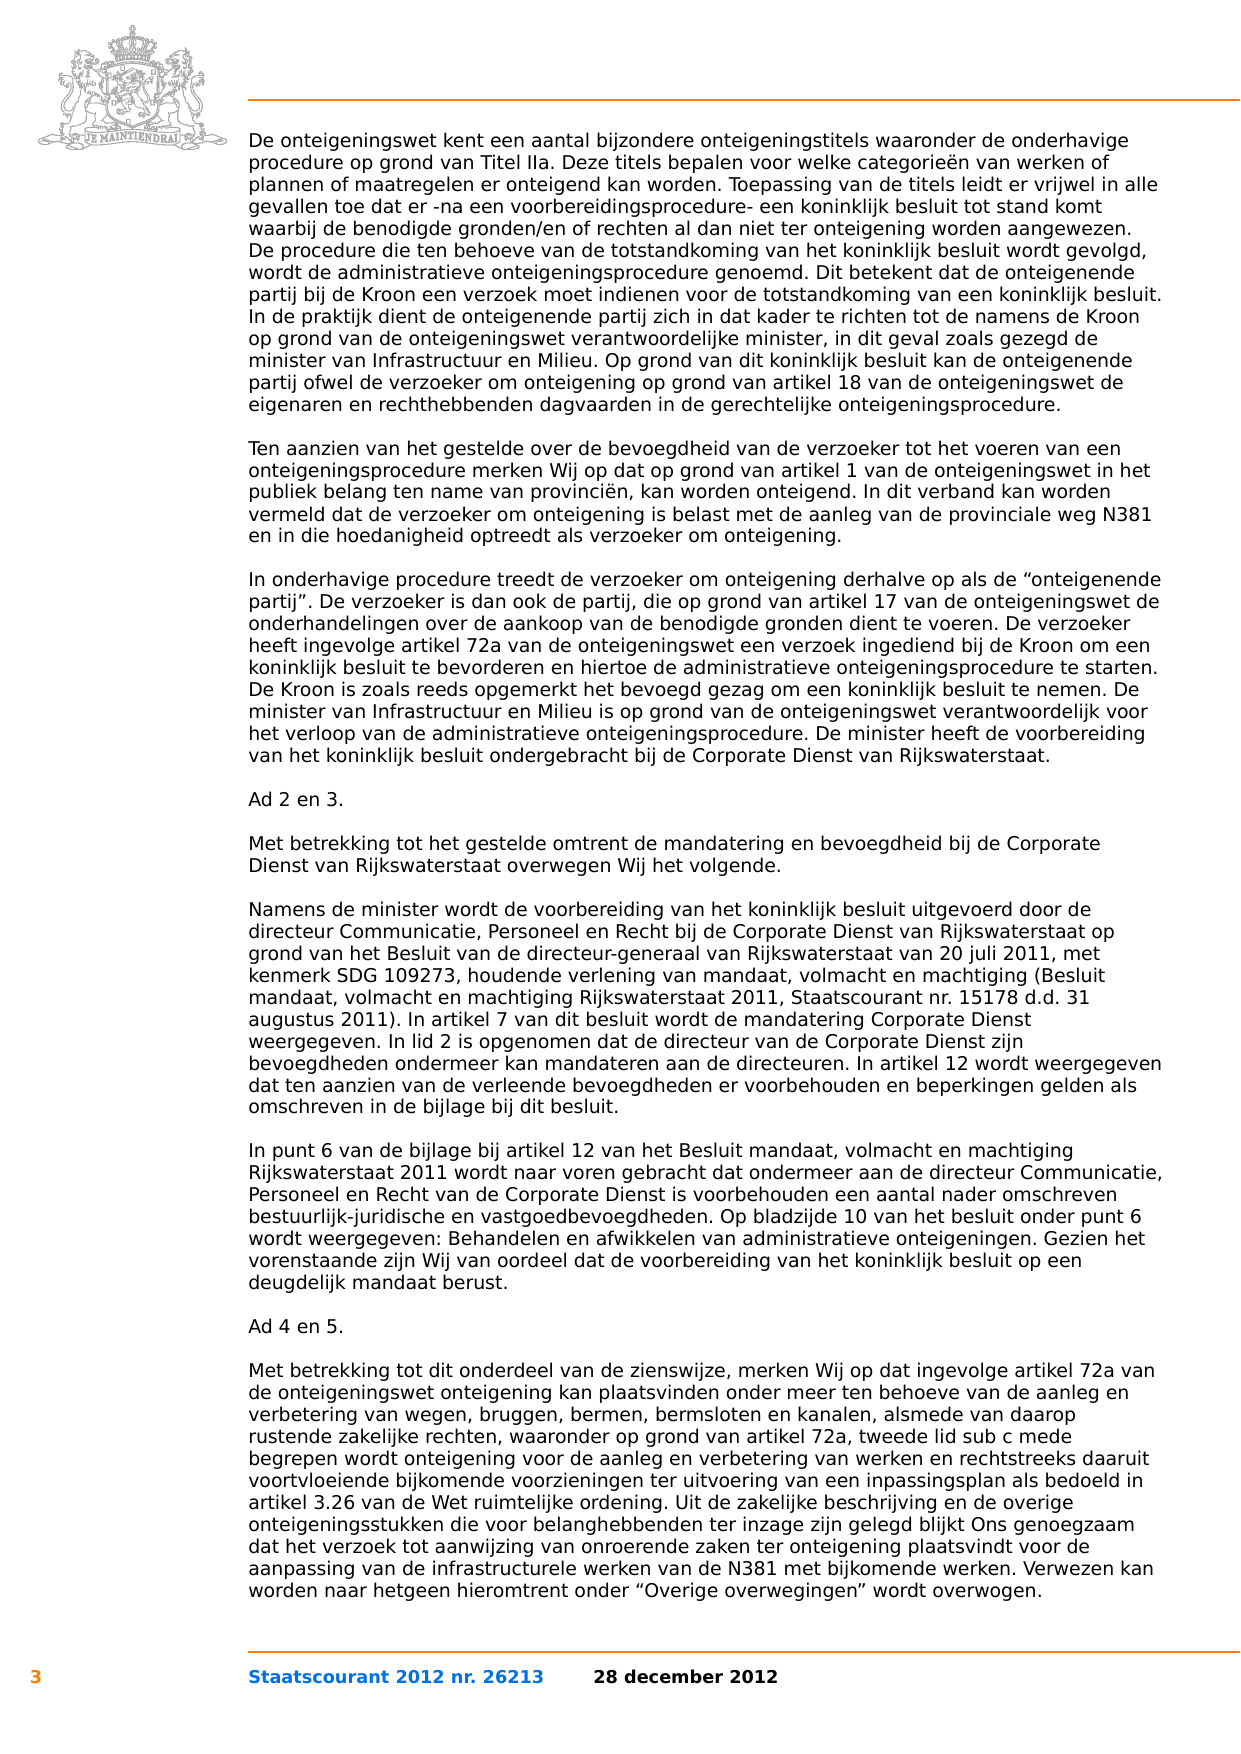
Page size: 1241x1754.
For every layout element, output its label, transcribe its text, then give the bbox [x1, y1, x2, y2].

text De onteigeningswet kent een aantal bijzondere onteigeningstitels waaronder de onderhavige procedure op grond van Titel IIa. Deze titels bepalen voor welke categorieën van werken of plannen of maatregelen er onteigend kan worden. Toepassing van de titels leidt er vrijwel in alle gevallen toe dat er -na een voorbereidingsprocedure- een koninklijk besluit tot stand komt waarbij de benodigde gronden/en of rechten al dan niet ter onteigening worden aangewezen. De procedure die ten behoeve van de totstandkoming van het koninklijk besluit wordt gevolgd, wordt de administratieve onteigeningsprocedure genoemd. Dit betekent dat de onteigenende partij bij de Kroon een verzoek moet indienen voor de totstandkoming van een koninklijk besluit. In de praktijk dient de onteigenende partij zich in dat kader te richten tot de namens de Kroon op grond van de onteigeningswet verantwoordelijke minister, in dit geval zoals gezegd de minister van Infrastructuur en Milieu. Op grond van dit koninklijk besluit kan de onteigenende partij ofwel de verzoeker om onteigening op grond van artikel 18 van de onteigeningswet de eigenaren en rechthebbenden dagvaarden in de gerechtelijke onteigeningsprocedure. [248, 130, 1163, 416]
text In punt 6 van de bijlage bij artikel 12 van het Besluit mandaat, volmacht en machtiging Rijkswaterstaat 2011 wordt naar voren gebracht dat ondermeer aan de directeur Communicatie, Personeel en Recht van de Corporate Dienst is voorbehouden een aantal nader omschreven bestuurlijk-juridische en vastgoedbevoegdheden. Op bladzijde 10 van het besluit onder punt 6 wordt weergegeven: Behandelen en afwikkelen van administratieve onteigeningen. Gezien het vorenstaande zijn Wij van oordeel dat de voorbereiding van het koninklijk besluit op een deugdelijk mandaat berust. [248, 1140, 1163, 1294]
text In onderhavige procedure treedt de verzoeker om onteigening derhalve op als de “onteigenende partij”. De verzoeker is dan ook de partij, die op grond van artikel 17 van de onteigeningswet de onderhandelingen over de aankoop van de benodigde gronden dient te voeren. De verzoeker heeft ingevolge artikel 72a van de onteigeningswet een verzoek ingediend bij de Kroon om een koninklijk besluit te bevorderen en hiertoe de administratieve onteigeningsprocedure te starten. De Kroon is zoals reeds opgemerkt het bevoegd gezag om een koninklijk besluit te nemen. De minister van Infrastructuur en Milieu is op grond van de onteigeningswet verantwoordelijk voor het verloop van de administratieve onteigeningsprocedure. De minister heeft de voorbereiding van het koninklijk besluit ondergebracht bij de Corporate Dienst van Rijkswaterstaat. [248, 569, 1163, 767]
picture [38, 25, 227, 150]
text Namens de minister wordt de voorbereiding van het koninklijk besluit uitgevoerd door de directeur Communicatie, Personeel en Recht bij de Corporate Dienst van Rijkswaterstaat op grond van het Besluit van de directeur-generaal van Rijkswaterstaat van 20 juli 2011, met kenmerk SDG 109273, houdende verlening van mandaat, volmacht en machtiging (Besluit mandaat, volmacht en machtiging Rijkswaterstaat 2011, Staatscourant nr. 15178 d.d. 31 augustus 2011). In artikel 7 van dit besluit wordt de mandatering Corporate Dienst weergegeven. In lid 2 is opgenomen dat de directeur van de Corporate Dienst zijn bevoegdheden ondermeer kan mandateren aan de directeuren. In artikel 12 wordt weergegeven dat ten aanzien van de verleende bevoegdheden er voorbehouden en beperkingen gelden als omschreven in de bijlage bij dit besluit. [248, 899, 1163, 1118]
text Met betrekking tot dit onderdeel van de zienswijze, merken Wij op dat ingevolge artikel 72a van de onteigeningswet onteigening kan plaatsvinden onder meer ten behoeve van de aanleg en verbetering van wegen, bruggen, bermen, bermsloten en kanalen, alsmede van daarop rustende zakelijke rechten, waaronder op grond van artikel 72a, tweede lid sub c mede begrepen wordt onteigening voor de aanleg en verbetering van werken en rechtstreeks daaruit voortvloeiende bijkomende voorzieningen ter uitvoering van een inpassingsplan als bedoeld in artikel 3.26 van de Wet ruimtelijke ordening. Uit de zakelijke beschrijving en de overige onteigeningsstukken die voor belanghebbenden ter inzage zijn gelegd blijkt Ons genoegzaam dat het verzoek tot aanwijzing van onroerende zaken ter onteigening plaatsvindt voor de aanpassing van de infrastructurele werken van de N381 met bijkomende werken. Verwezen kan worden naar hetgeen hieromtrent onder “Overige overwegingen” wordt overwogen. [248, 1360, 1163, 1602]
text Ad 2 en 3. [248, 789, 1163, 811]
text Ten aanzien van het gestelde over de bevoegdheid van de verzoeker tot het voeren van een onteigeningsprocedure merken Wij op dat op grond van artikel 1 van de onteigeningswet in het publiek belang ten name van provinciën, kan worden onteigend. In dit verband kan worden vermeld dat de verzoeker om onteigening is belast met de aanleg van de provinciale weg N381 en in die hoedanigheid optreedt als verzoeker om onteigening. [248, 437, 1163, 547]
text Ad 4 en 5. [248, 1316, 1163, 1338]
text Met betrekking tot het gestelde omtrent de mandatering en bevoegdheid bij de Corporate Dienst van Rijkswaterstaat overwegen Wij het volgende. [248, 833, 1163, 877]
